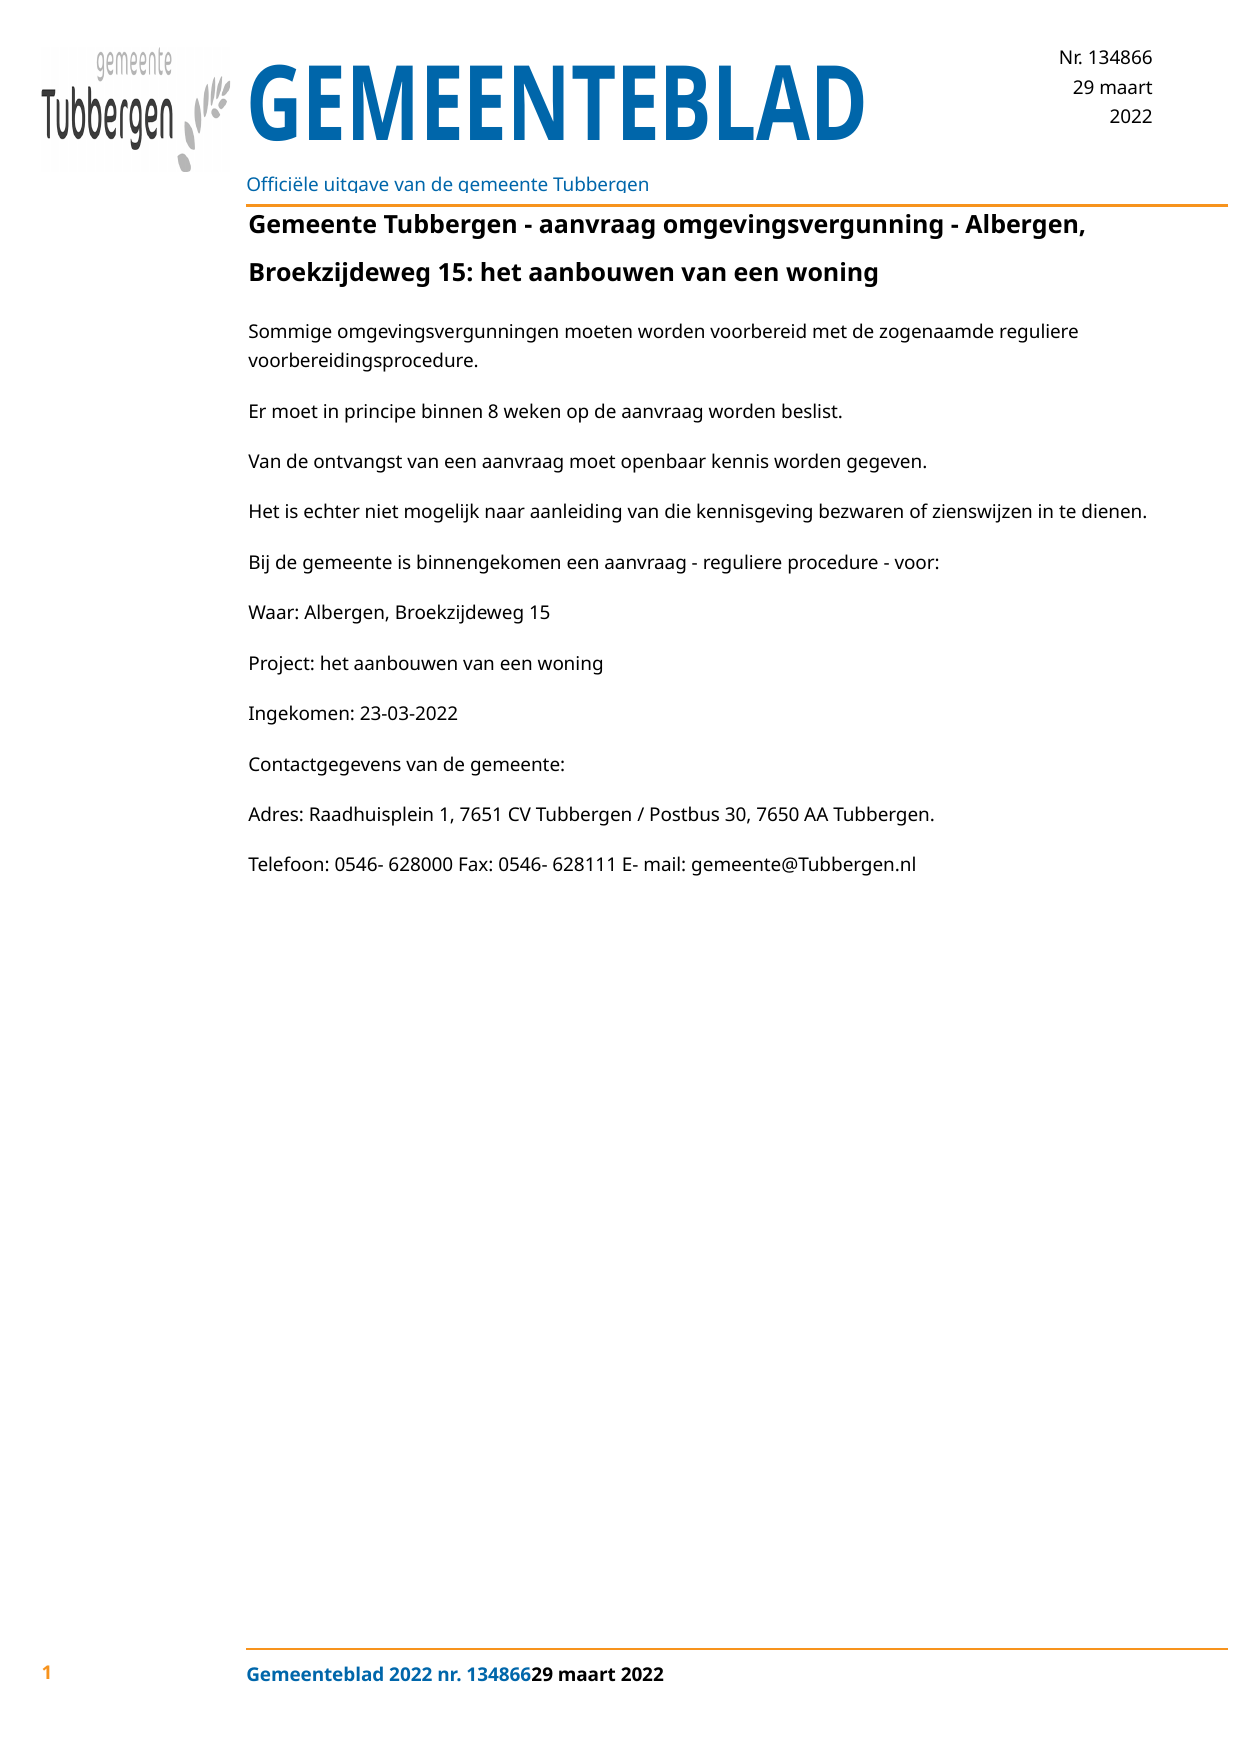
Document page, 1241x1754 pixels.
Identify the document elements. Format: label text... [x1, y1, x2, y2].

text Project: het aanbouwen van een woning [248, 650, 1152, 676]
text Gemeente Tubbergen - aanvraag omgevingsvergunning - Albergen, Broekzijdeweg 15: het aanbouwen van een woning [248, 207, 1152, 288]
picture [41, 47, 231, 172]
text Waar: Albergen, Broekzijdeweg 15 [248, 599, 1152, 625]
text Adres: Raadhuisplein 1, 7651 CV Tubbergen / Postbus 30, 7650 AA Tubbergen. [248, 801, 1152, 827]
text Bij de gemeente is binnengekomen een aanvraag - reguliere procedure - voor: [248, 549, 1152, 575]
text Sommige omgevingsvergunningen moeten worden voorbereid met de zogenaamde reguliere voorbereidingsprocedure. [248, 318, 1152, 373]
text Ingekomen: 23-03-2022 [248, 700, 1152, 726]
text Er moet in principe binnen 8 weken op de aanvraag worden beslist. [248, 398, 1152, 424]
text Telefoon: 0546- 628000 Fax: 0546- 628111 E- mail: gemeente@Tubbergen.nl [248, 852, 1152, 877]
text Van de ontvangst van een aanvraag moet openbaar kennis worden gegeven. [248, 448, 1152, 474]
text Het is echter niet mogelijk naar aanleiding van die kennisgeving bezwaren of zienswijzen in te dienen. [248, 499, 1152, 524]
text Contactgegevens van de gemeente: [248, 751, 1152, 777]
